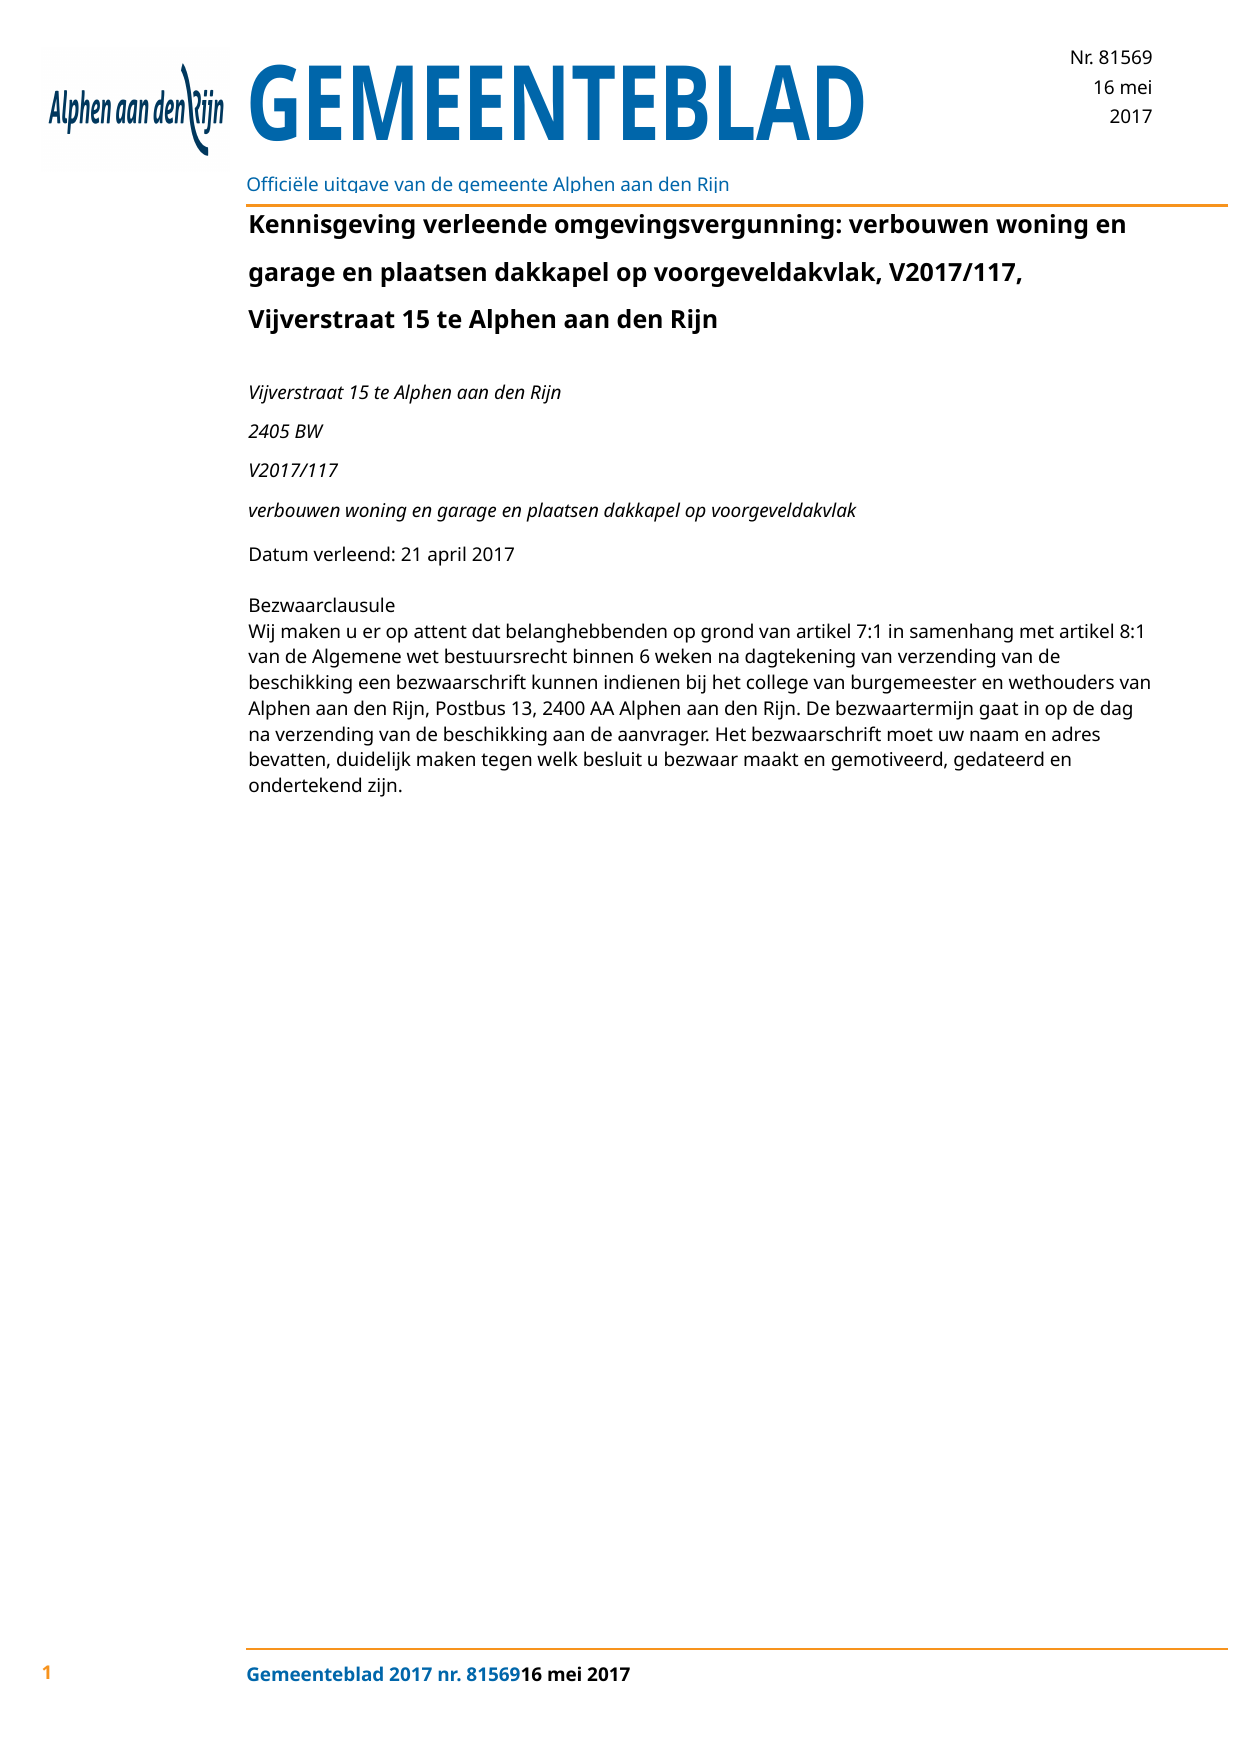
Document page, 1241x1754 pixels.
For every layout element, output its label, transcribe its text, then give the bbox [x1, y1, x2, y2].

text Datum verleend: 21 april 2017 [248, 541, 1152, 567]
text Wij maken u er op attent dat belanghebbenden op grond van artikel 7:1 in samenhang met artikel 8:1 van de Algemene wet bestuursrecht binnen 6 weken na dagtekening van verzending van de beschikking een bezwaarschrift kunnen indienen bij het college van burgemeester en wethouders van Alphen aan den Rijn, Postbus 13, 2400 AA Alphen aan den Rijn. De bezwaartermijn gaat in op de dag na verzending van de beschikking aan de aanvrager. Het bezwaarschrift moet uw naam en adres bevatten, duidelijk maken tegen welk besluit u bezwaar maakt en gemotiveerd, gedateerd en ondertekend zijn. [248, 618, 1152, 798]
picture [41, 47, 231, 172]
text Vijverstraat 15 te Alphen aan den Rijn [248, 379, 1152, 405]
text Bezwaarclausule [248, 592, 1152, 618]
text verbouwen woning en garage en plaatsen dakkapel op voorgeveldakvlak [248, 497, 1152, 523]
text 2405 BW [248, 418, 1152, 444]
text Kennisgeving verleende omgevingsvergunning: verbouwen woning en garage en plaatsen dakkapel op voorgeveldakvlak, V2017/117, Vijverstraat 15 te Alphen aan den Rijn [248, 207, 1152, 336]
text V2017/117 [248, 458, 1152, 483]
